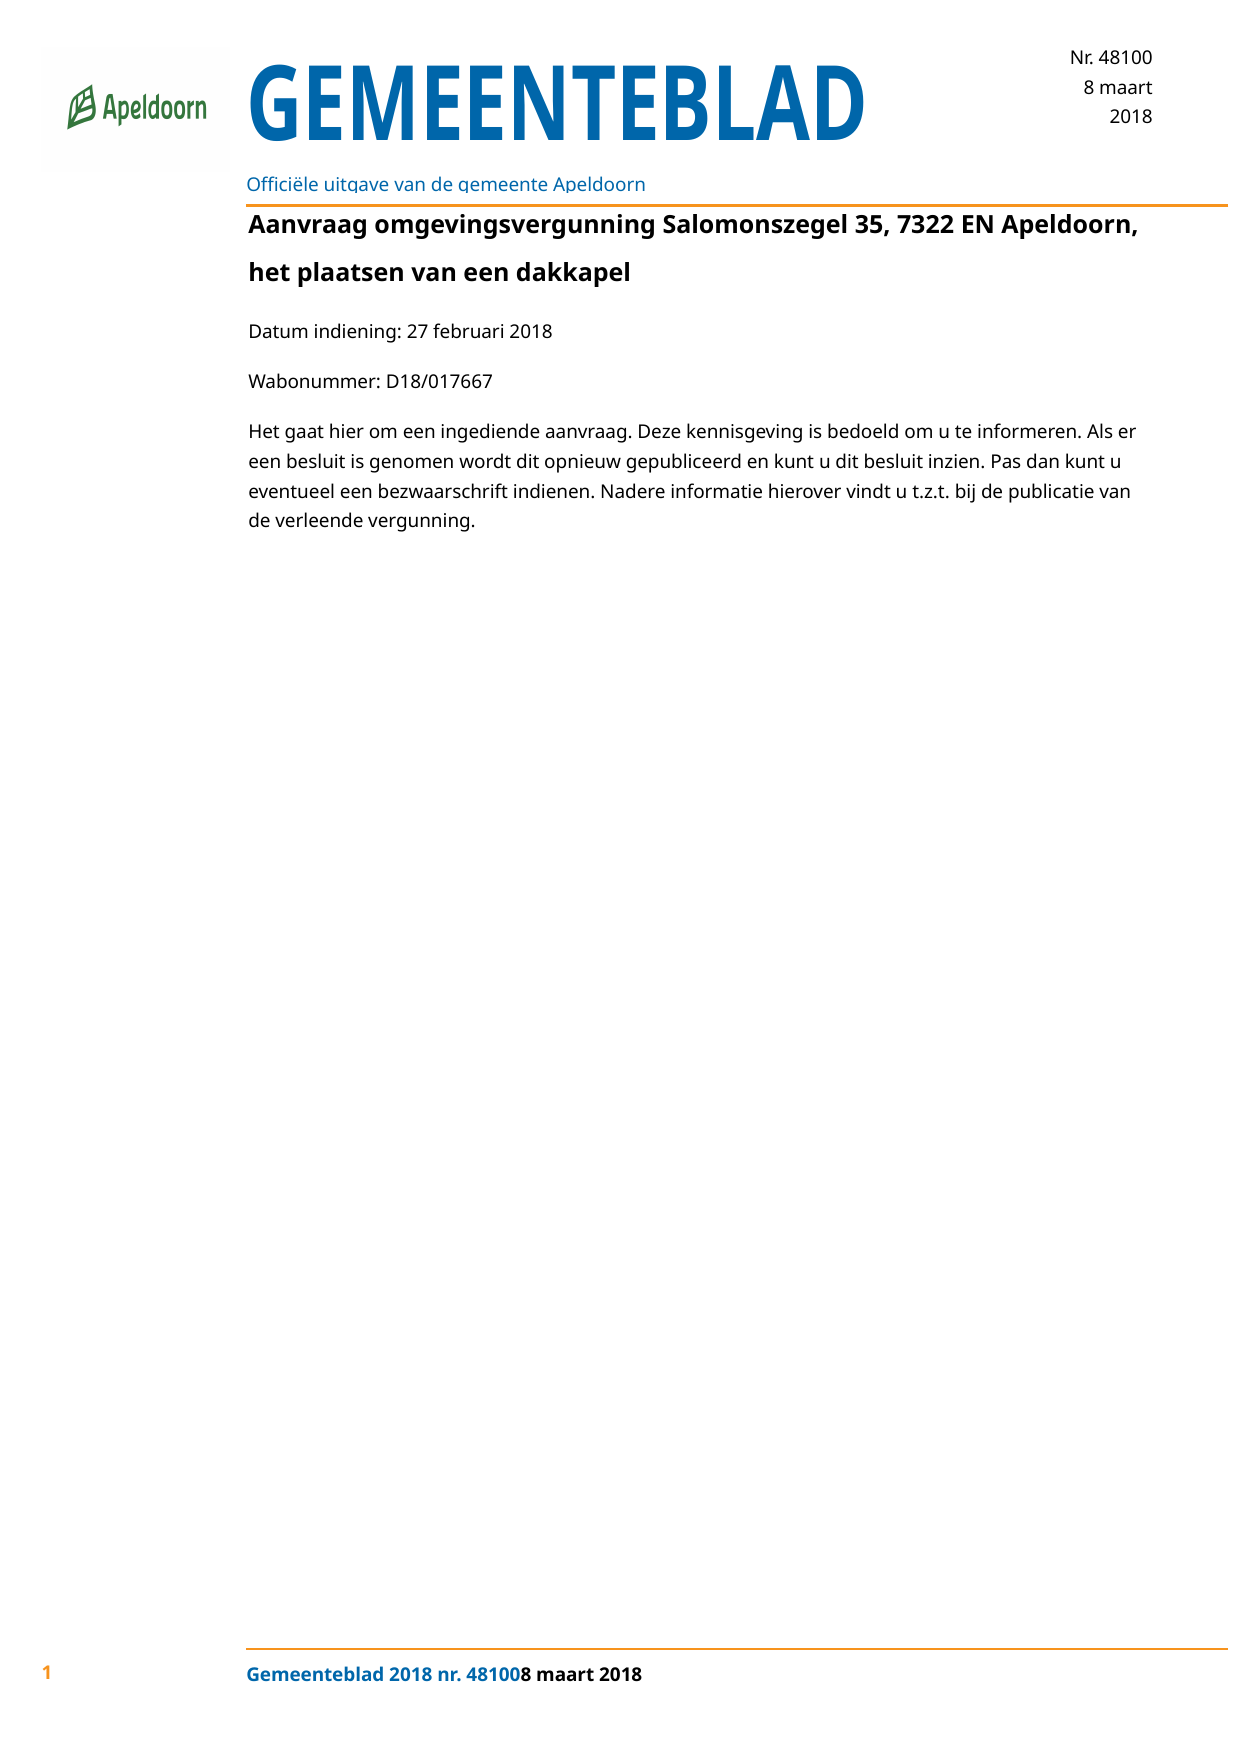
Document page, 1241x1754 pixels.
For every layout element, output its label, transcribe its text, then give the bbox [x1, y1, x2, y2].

text Aanvraag omgevingsvergunning Salomonszegel 35, 7322 EN Apeldoorn, het plaatsen van een dakkapel [248, 207, 1152, 288]
text Het gaat hier om een ingediende aanvraag. Deze kennisgeving is bedoeld om u te informeren. Als er een besluit is genomen wordt dit opnieuw gepubliceerd en kunt u dit besluit inzien. Pas dan kunt u eventueel een bezwaarschrift indienen. Nadere informatie hierover vindt u t.z.t. bij de publicatie van de verleende vergunning. [248, 419, 1152, 533]
text Datum indiening: 27 februari 2018 [248, 318, 1152, 344]
picture [41, 47, 231, 172]
text Wabonummer: D18/017667 [248, 368, 1152, 394]
